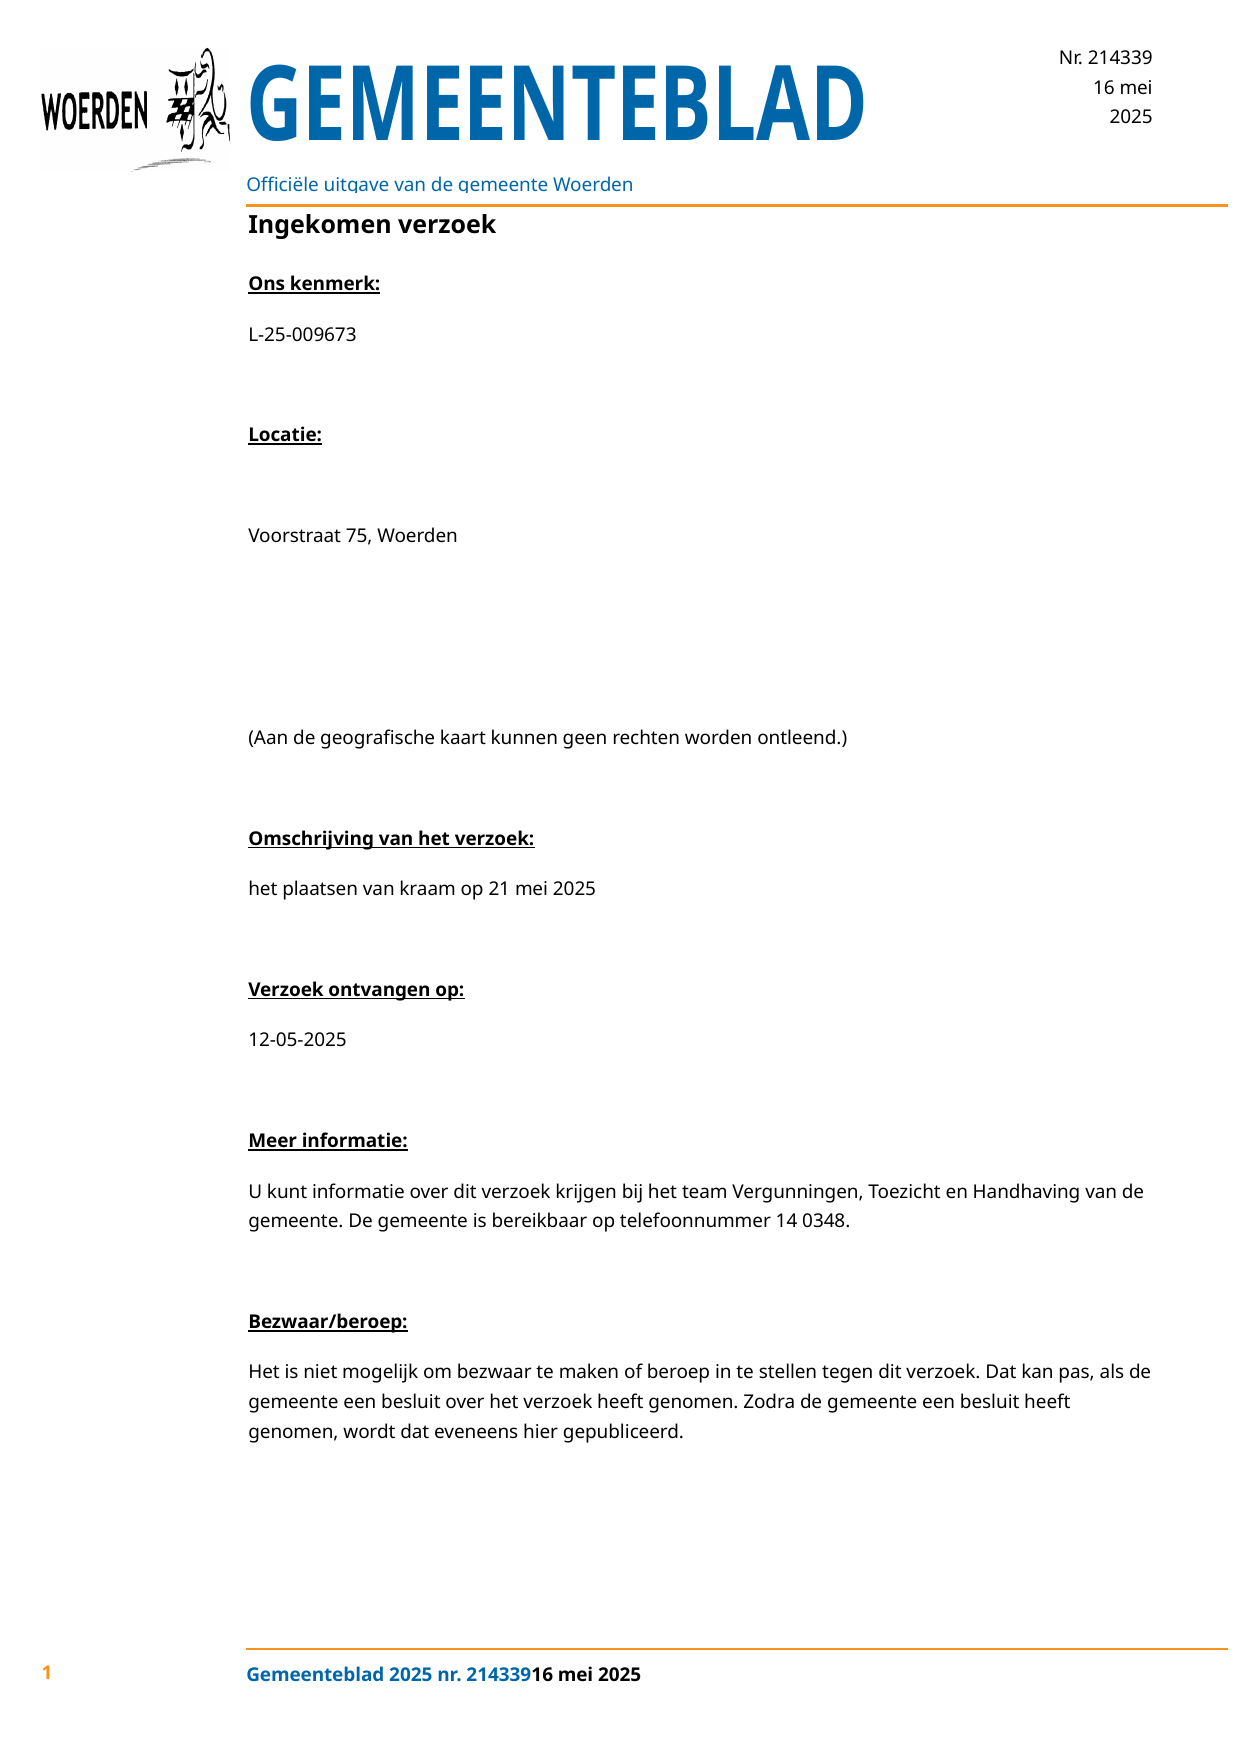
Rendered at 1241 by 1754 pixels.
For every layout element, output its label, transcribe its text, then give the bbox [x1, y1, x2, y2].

text Ingekomen verzoek [248, 207, 1152, 241]
text L-25-009673 [248, 321, 1152, 346]
text Ons kenmerk: [248, 270, 1152, 296]
text Locatie: [248, 422, 1152, 447]
text Omschrijving van het verzoek: [248, 825, 1152, 851]
text Meer informatie: [248, 1127, 1152, 1153]
text het plaatsen van kraam op 21 mei 2025 [248, 875, 1152, 901]
text Bezwaar/beroep: [248, 1308, 1152, 1334]
text U kunt informatie over dit verzoek krijgen bij het team Vergunningen, Toezicht en Handhaving van de gemeente. De gemeente is bereikbaar op telefoonnummer 14 0348. [248, 1178, 1152, 1233]
text Voorstraat 75, Woerden [248, 522, 1152, 548]
text Verzoek ontvangen op: [248, 976, 1152, 1002]
text Het is niet mogelijk om bezwaar te maken of beroep in te stellen tegen dit verzoek. Dat kan pas, als de gemeente een besluit over het verzoek heeft genomen. Zodra de gemeente een besluit heeft genomen, wordt dat eveneens hier gepubliceerd. [248, 1359, 1152, 1443]
text 12-05-2025 [248, 1027, 1152, 1052]
picture [41, 47, 231, 172]
text (Aan de geografische kaart kunnen geen rechten worden ontleend.) [248, 724, 1152, 750]
